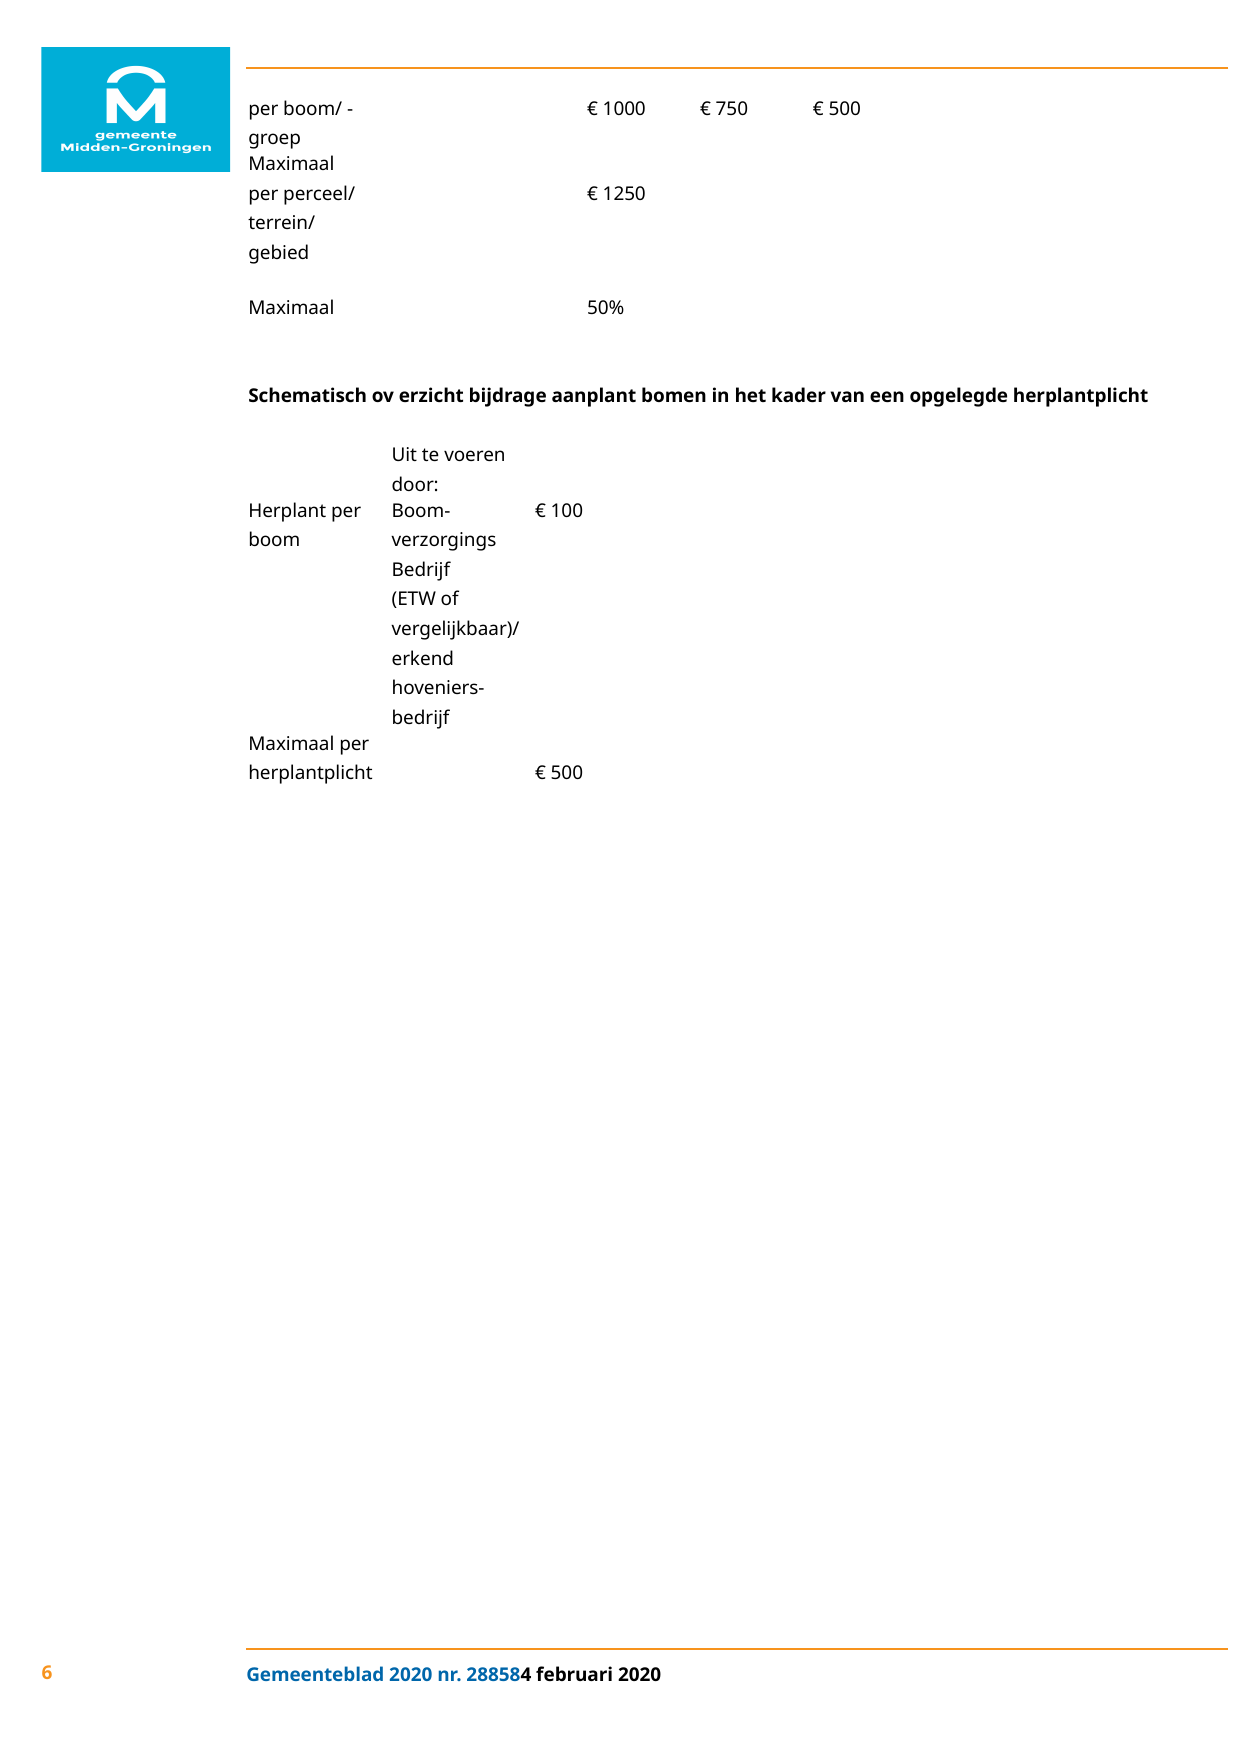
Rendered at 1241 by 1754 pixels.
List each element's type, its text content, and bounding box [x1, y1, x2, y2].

table_cell [1008, 497, 1152, 730]
table_cell 50% [587, 265, 926, 320]
table_cell [474, 265, 587, 320]
text Schematisch ov erzicht bijdrage aanplant bomen in het kader van een opgelegde herplantplicht [248, 382, 1152, 408]
table_cell Maximaal per perceel/ terrein/ gebied [248, 150, 361, 264]
table_cell Boom-verzorgings Bedrijf (ETW of vergelijkbaar)/ erkend hoveniers-bedrijf [391, 497, 535, 730]
table_cell [926, 265, 1038, 320]
table_header [678, 442, 865, 497]
table_cell [865, 730, 1008, 785]
table_cell [361, 265, 474, 320]
table_cell [1039, 95, 1152, 150]
table_cell € 100 [535, 497, 678, 730]
table_cell [1039, 265, 1152, 320]
table_cell [361, 95, 474, 150]
table_cell [678, 730, 865, 785]
table_cell [1008, 730, 1152, 785]
table_cell € 1000 [587, 95, 700, 150]
table_header Uit te voeren door: [391, 442, 535, 497]
table_cell [1039, 150, 1152, 264]
table_cell Maximaal per herplantplicht [248, 730, 391, 785]
table_cell [474, 150, 587, 264]
table_header [865, 442, 1008, 497]
table_cell per boom/ -groep [248, 95, 361, 150]
picture [107, 89, 165, 122]
table_cell Maximaal [248, 265, 361, 320]
picture [108, 66, 164, 82]
table_cell [926, 150, 1038, 264]
table_header [248, 442, 391, 497]
table_cell [678, 497, 865, 730]
table_cell € 500 [813, 95, 926, 150]
table_cell [926, 95, 1038, 150]
table_cell € 500 [535, 730, 678, 785]
table_cell [865, 497, 1008, 730]
table_cell [474, 95, 587, 150]
table_header [1008, 442, 1152, 497]
table_cell € 750 [700, 95, 813, 150]
table_header [535, 442, 678, 497]
picture [184, 146, 190, 153]
table_cell € 1250 [587, 150, 926, 264]
table_cell [391, 730, 535, 785]
table_cell [361, 150, 474, 264]
table_cell Herplant per boom [248, 497, 391, 730]
